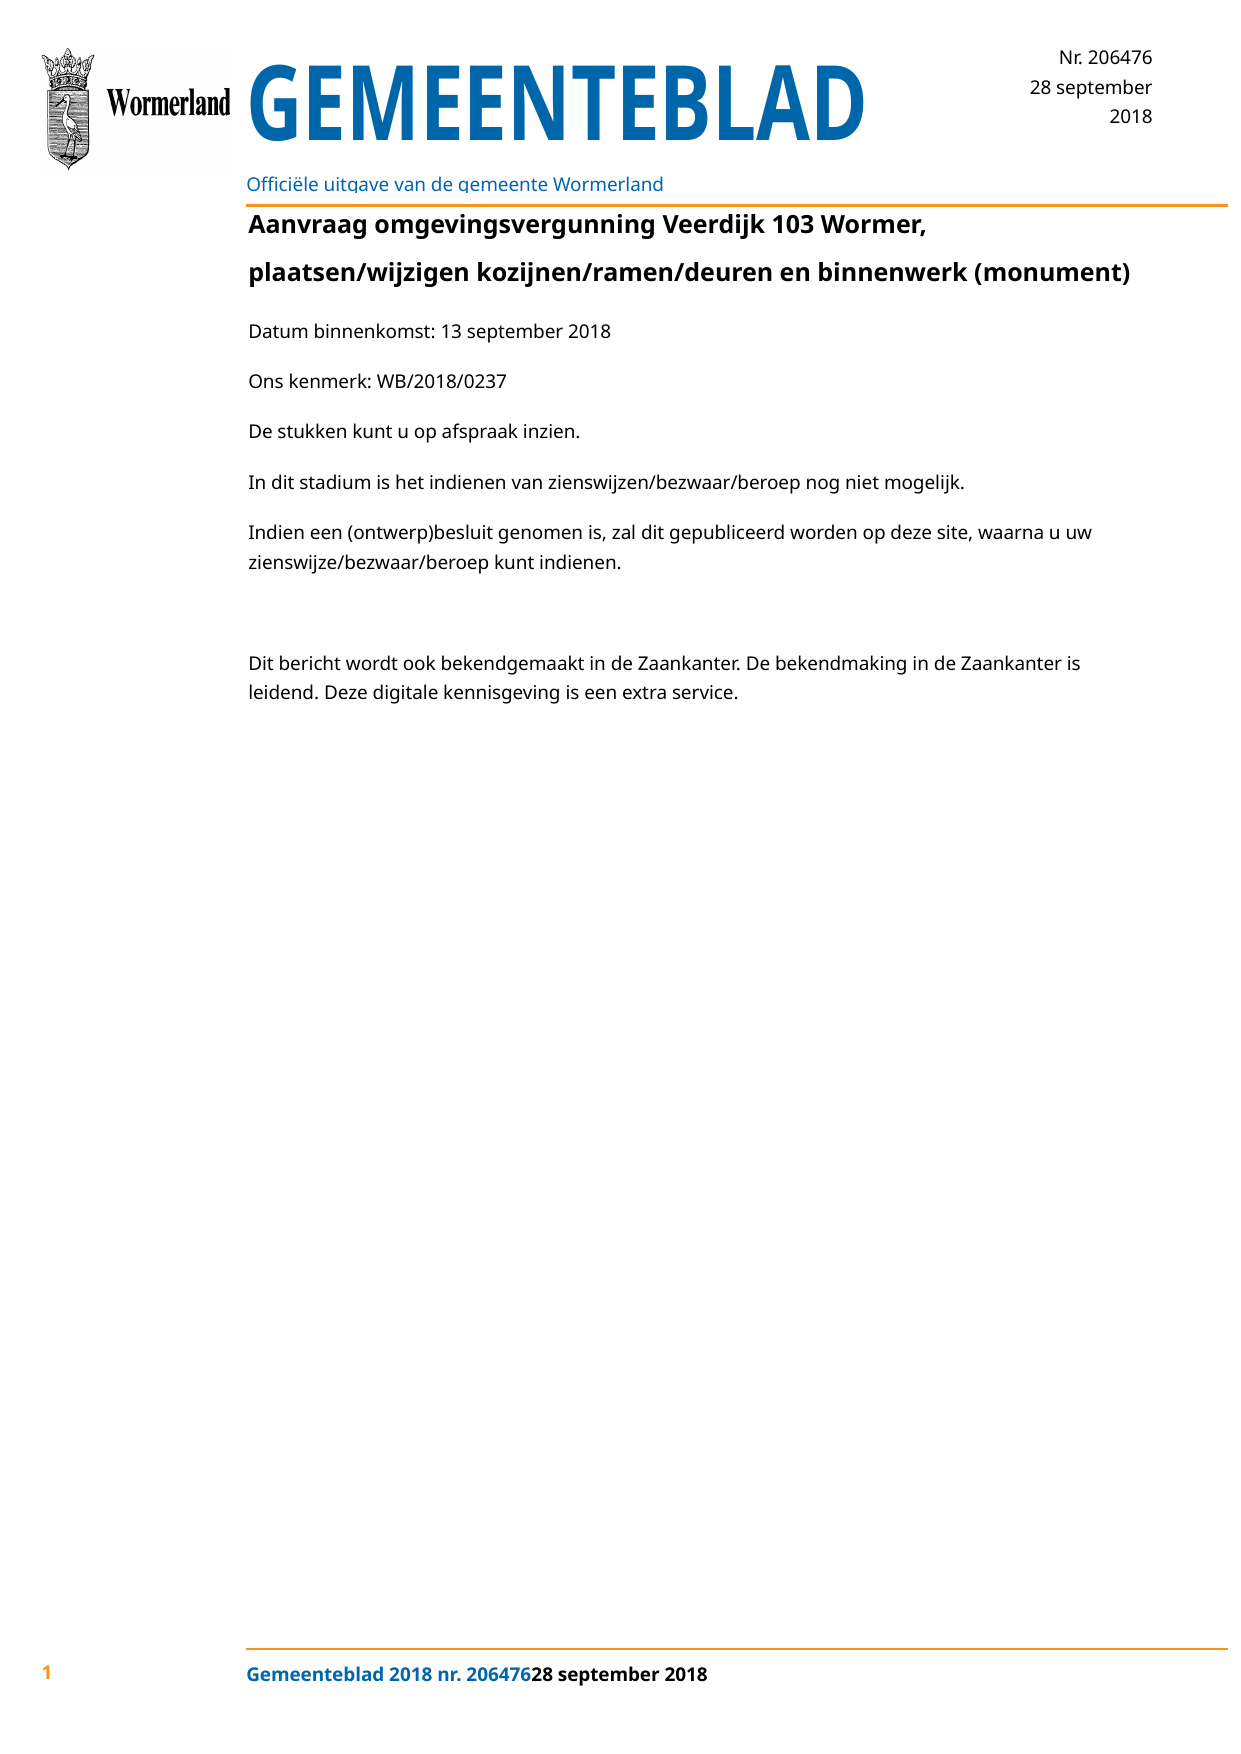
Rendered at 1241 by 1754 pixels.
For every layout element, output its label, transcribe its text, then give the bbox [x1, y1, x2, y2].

text Aanvraag omgevingsvergunning Veerdijk 103 Wormer, plaatsen/wijzigen kozijnen/ramen/deuren en binnenwerk (monument) [248, 207, 1152, 288]
text In dit stadium is het indienen van zienswijzen/bezwaar/beroep nog niet mogelijk. [248, 469, 1152, 495]
text De stukken kunt u op afspraak inzien. [248, 419, 1152, 444]
text Ons kenmerk: WB/2018/0237 [248, 368, 1152, 394]
text Indien een (ontwerp)besluit genomen is, zal dit gepubliceerd worden op deze site, waarna u uw zienswijze/bezwaar/beroep kunt indienen. [248, 519, 1152, 575]
text Dit bericht wordt ook bekendgemaakt in de Zaankanter. De bekendmaking in de Zaankanter is leidend. Deze digitale kennisgeving is een extra service. [248, 650, 1152, 705]
picture [41, 47, 231, 172]
text Datum binnenkomst: 13 september 2018 [248, 318, 1152, 344]
